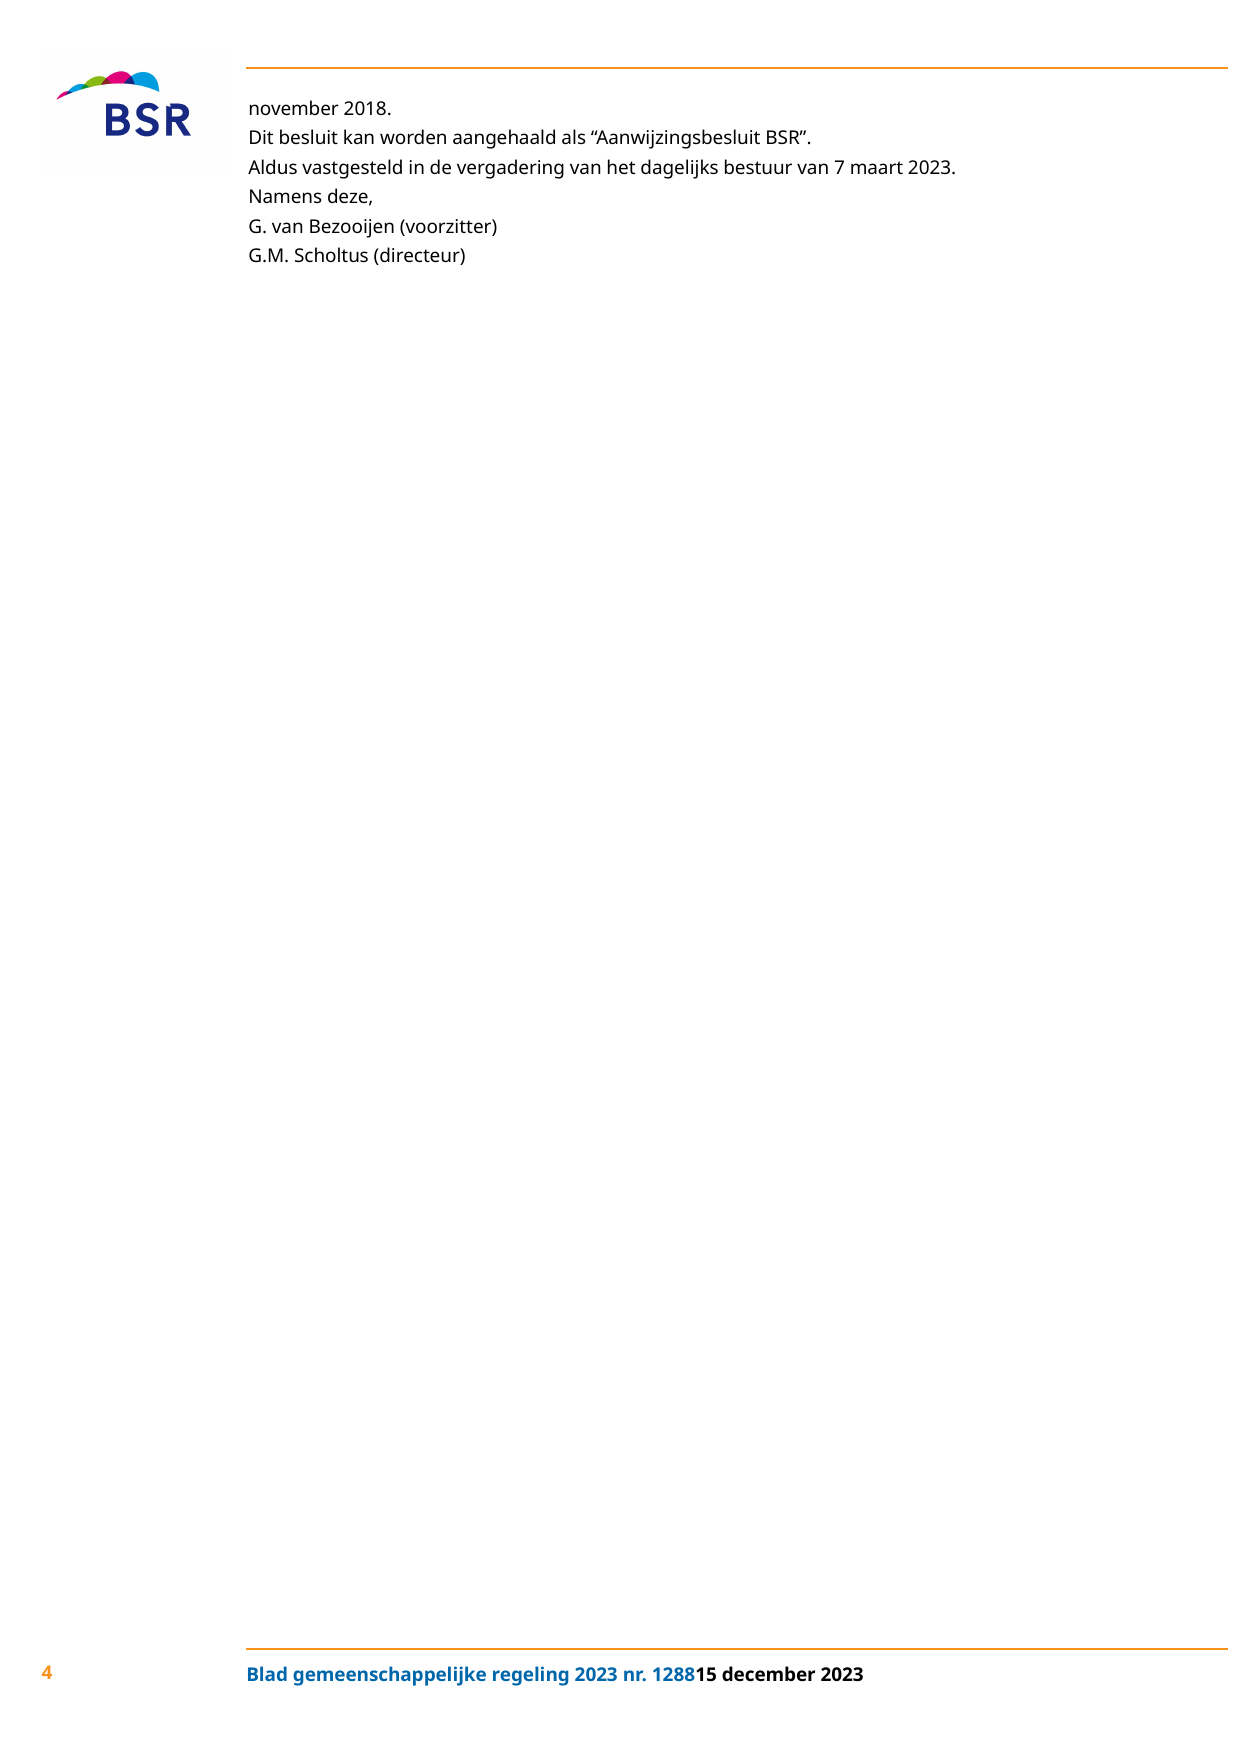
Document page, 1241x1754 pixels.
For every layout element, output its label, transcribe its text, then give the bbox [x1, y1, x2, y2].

text Dit besluit kan worden aangehaald als “Aanwijzingsbesluit BSR”. [248, 124, 1152, 150]
text Namens deze, [248, 183, 1152, 209]
picture [41, 47, 231, 172]
text G.M. Scholtus (directeur) [248, 243, 1152, 268]
text Aldus vastgesteld in de vergadering van het dagelijks bestuur van 7 maart 2023. [248, 154, 1152, 180]
text november 2018. [248, 95, 1152, 121]
text G. van Bezooijen (voorzitter) [248, 213, 1152, 239]
